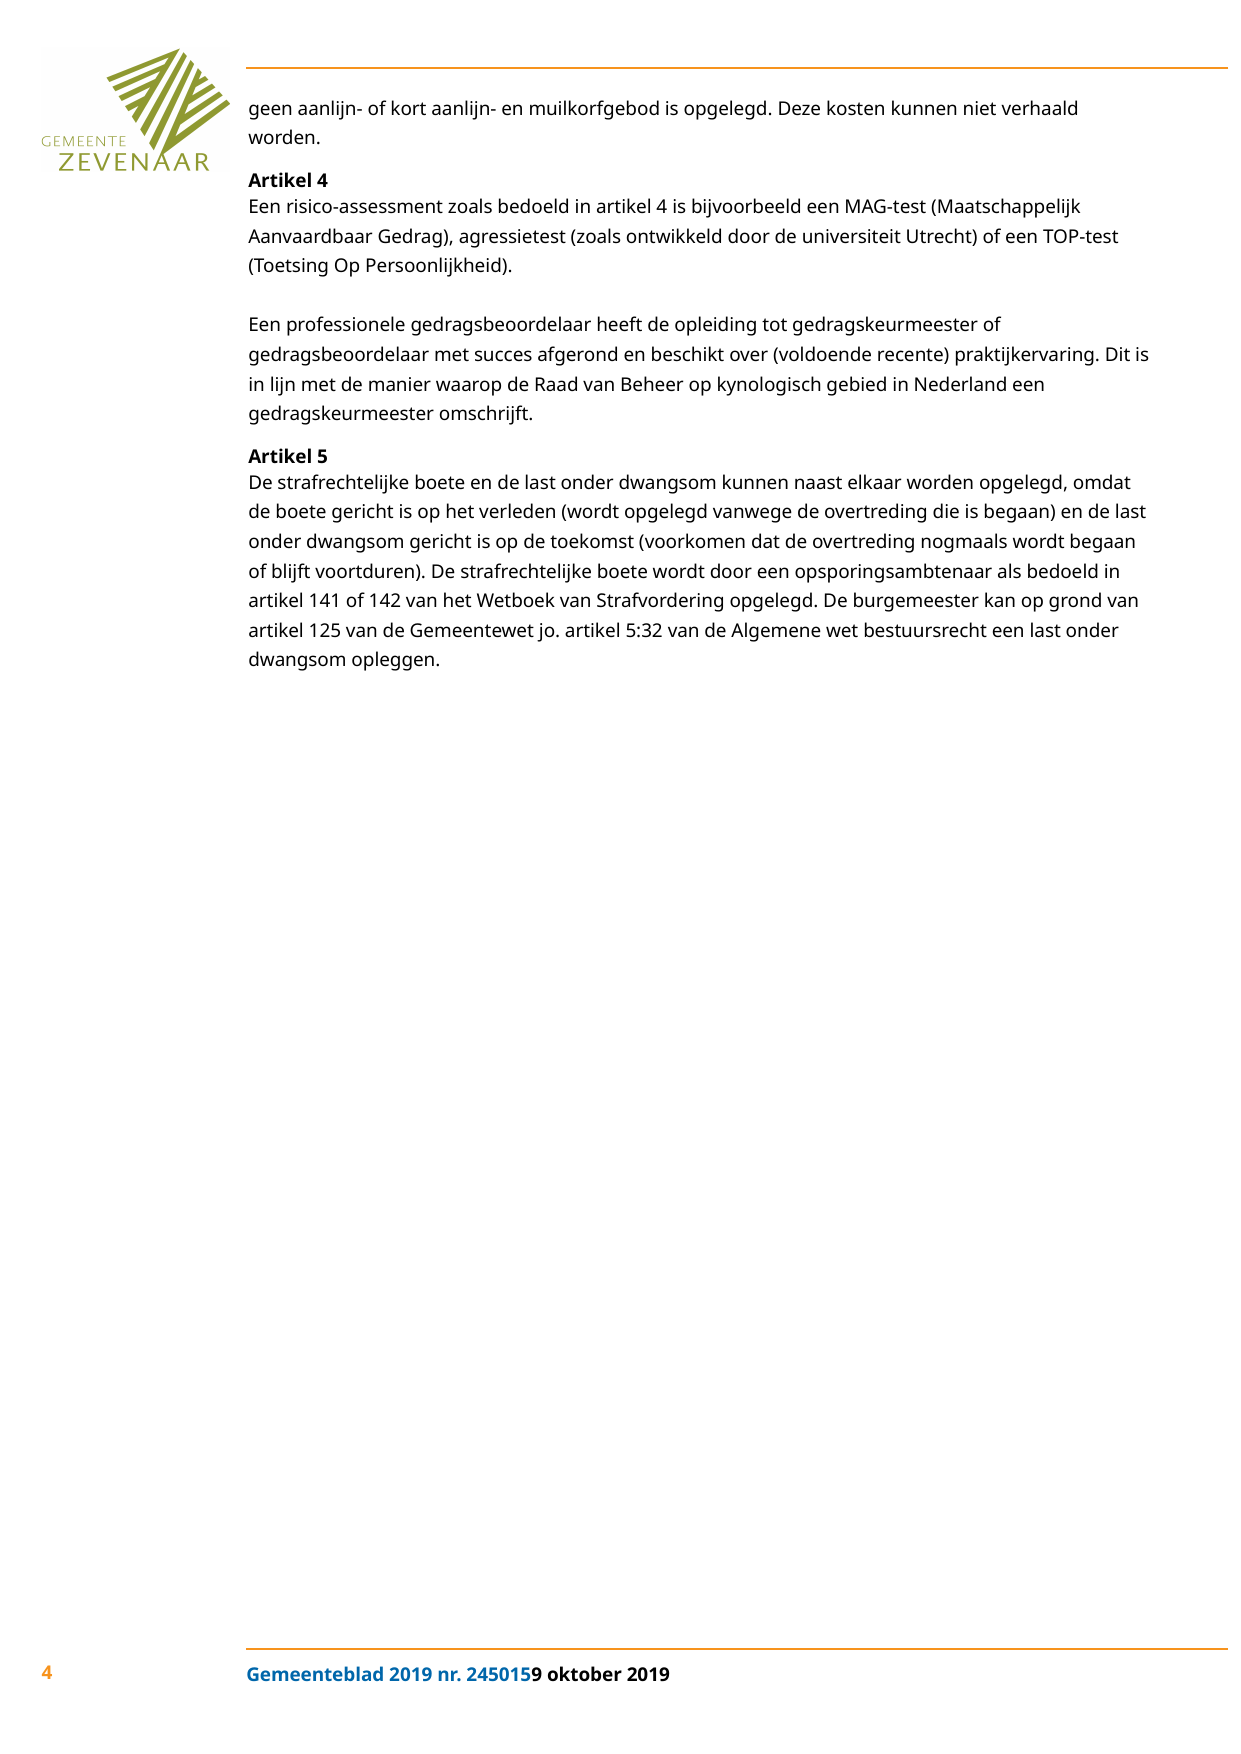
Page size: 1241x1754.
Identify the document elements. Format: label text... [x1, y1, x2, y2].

text Een professionele gedragsbeoordelaar heeft de opleiding tot gedragskeurmeester of gedragsbeoordelaar met succes afgerond en beschikt over (voldoende recente) praktijkervaring. Dit is in lijn met de manier waarop de Raad van Beheer op kynologisch gebied in Nederland een gedragskeurmeester omschrijft. [248, 312, 1152, 426]
text geen aanlijn- of kort aanlijn- en muilkorfgebod is opgelegd. Deze kosten kunnen niet verhaald worden. [248, 95, 1152, 150]
text De strafrechtelijke boete en de last onder dwangsom kunnen naast elkaar worden opgelegd, omdat de boete gericht is op het verleden (wordt opgelegd vanwege de overtreding die is begaan) en de last onder dwangsom gericht is op de toekomst (voorkomen dat de overtreding nogmaals wordt begaan of blijft voortduren). De strafrechtelijke boete wordt door een opsporingsambtenaar als bedoeld in artikel 141 of 142 van het Wetboek van Strafvordering opgelegd. De burgemeester kan op grond van artikel 125 van de Gemeentewet jo. artikel 5:32 van de Algemene wet bestuursrecht een last onder dwangsom opleggen. [248, 469, 1152, 672]
text Een risico-assessment zoals bedoeld in artikel 4 is bijvoorbeeld een MAG-test (Maatschappelijk Aanvaardbaar Gedrag), agressietest (zoals ontwikkeld door de universiteit Utrecht) of een TOP-test (Toetsing Op Persoonlijkheid). [248, 193, 1152, 278]
text Artikel 5 [248, 443, 1152, 469]
text Artikel 4 [248, 167, 1152, 193]
picture [41, 47, 231, 172]
